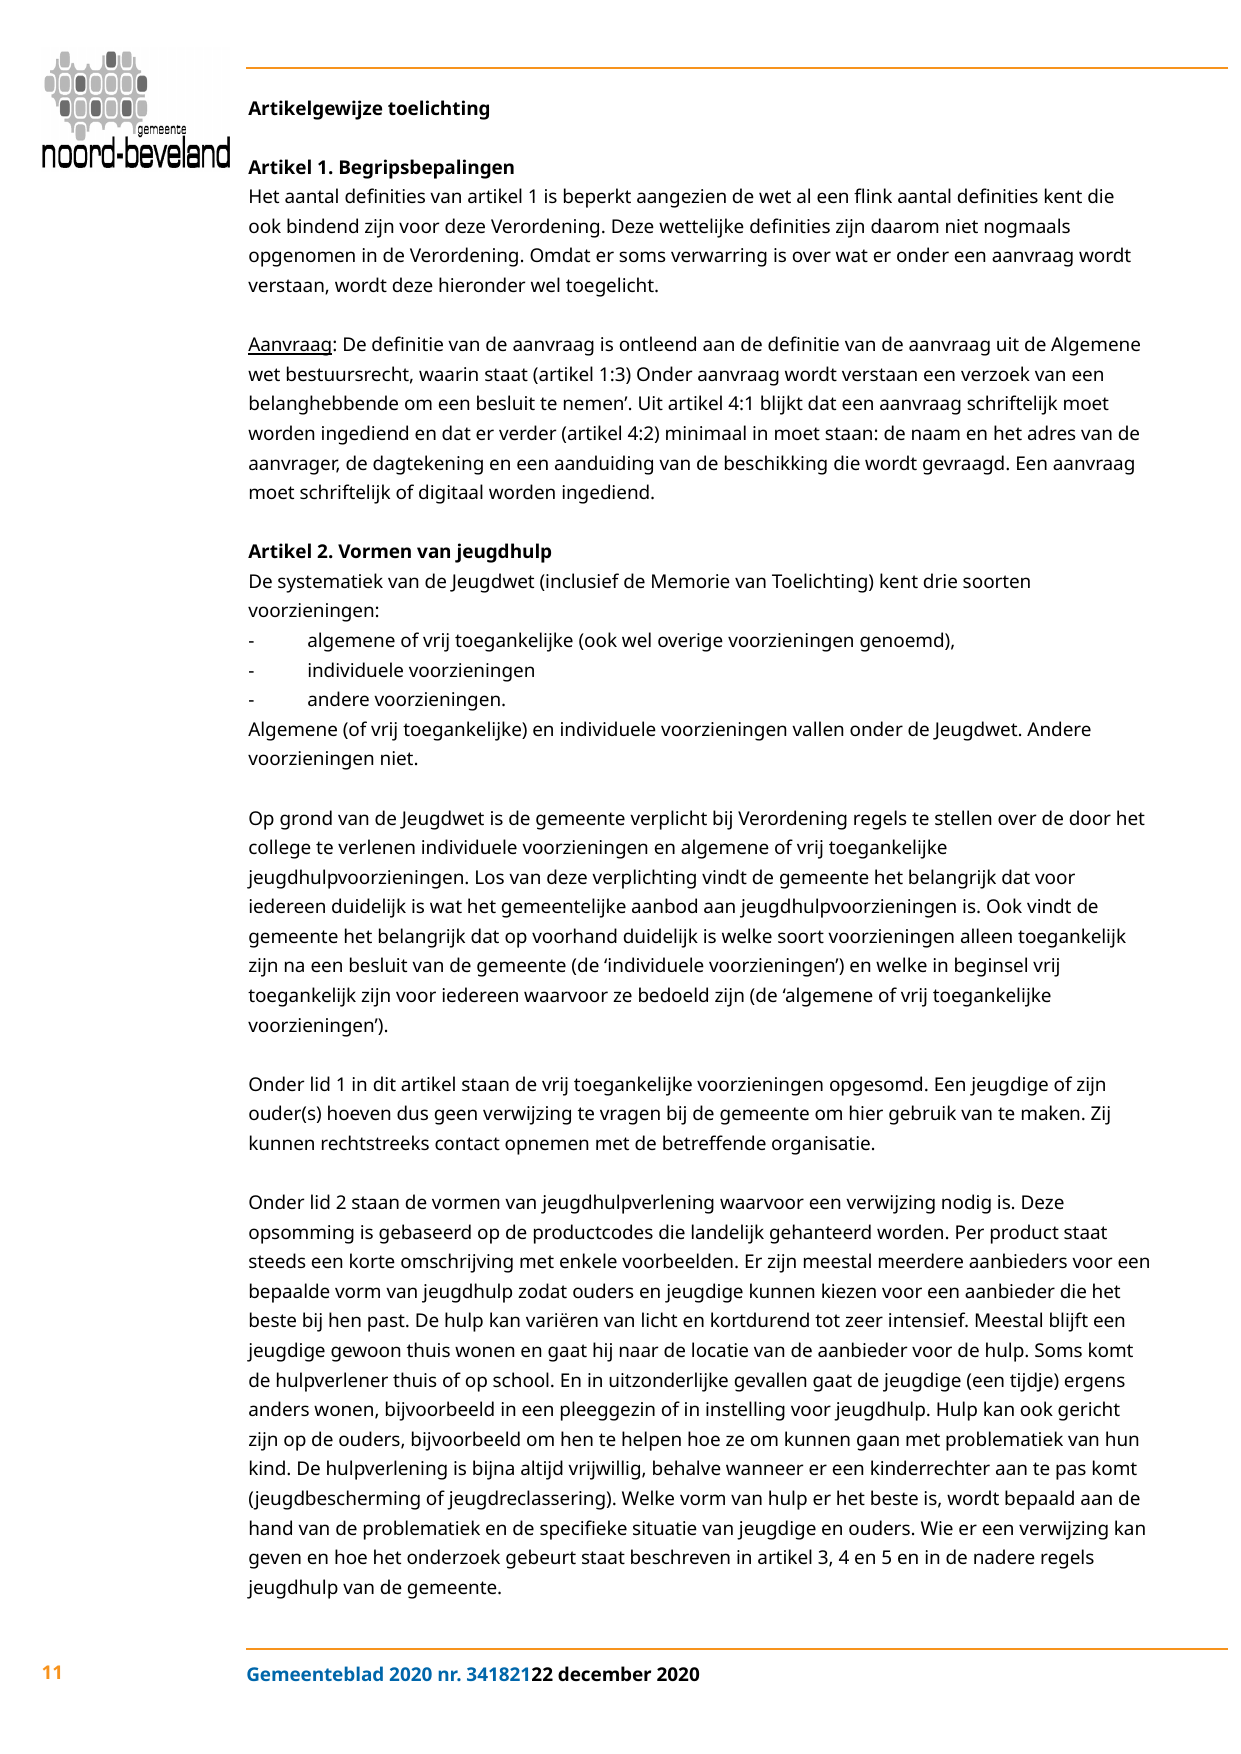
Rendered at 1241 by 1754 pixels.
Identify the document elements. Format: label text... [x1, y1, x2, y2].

text Onder lid 2 staan de vormen van jeugdhulpverlening waarvoor een verwijzing nodig is. Deze opsomming is gebaseerd op de productcodes die landelijk gehanteerd worden. Per product staat steeds een korte omschrijving met enkele voorbeelden. Er zijn meestal meerdere aanbieders voor een bepaalde vorm van jeugdhulp zodat ouders en jeugdige kunnen kiezen voor een aanbieder die het beste bij hen past. De hulp kan variëren van licht en kortdurend tot zeer intensief. Meestal blijft een jeugdige gewoon thuis wonen en gaat hij naar de locatie van de aanbieder voor de hulp. Soms komt de hulpverlener thuis of op school. En in uitzonderlijke gevallen gaat de jeugdige (een tijdje) ergens anders wonen, bijvoorbeeld in een pleeggezin of in instelling voor jeugdhulp. Hulp kan ook gericht zijn op de ouders, bijvoorbeeld om hen te helpen hoe ze om kunnen gaan met problematiek van hun kind. De hulpverlening is bijna altijd vrijwillig, behalve wanneer er een kinderrechter aan te pas komt (jeugdbescherming of jeugdreclassering). Welke vorm van hulp er het beste is, wordt bepaald aan de hand van de problematiek en de specifieke situatie van jeugdige en ouders. Wie er een verwijzing kan geven en hoe het onderzoek gebeurt staat beschreven in artikel 3, 4 en 5 en in de nadere regels jeugdhulp van de gemeente. [248, 1189, 1152, 1600]
text Artikel 2. Vormen van jeugdhulp [248, 538, 1152, 564]
text Aanvraag: De definitie van de aanvraag is ontleend aan de definitie van de aanvraag uit de Algemene wet bestuursrecht, waarin staat (artikel 1:3) Onder aanvraag wordt verstaan een verzoek van een belanghebbende om een besluit te nemen’. Uit artikel 4:1 blijkt dat een aanvraag schriftelijk moet worden ingediend en dat er verder (artikel 4:2) minimaal in moet staan: de naam en het adres van de aanvrager, de dagtekening en een aanduiding van de beschikking die wordt gevraagd. Een aanvraag moet schriftelijk of digitaal worden ingediend. [248, 331, 1152, 505]
list andere voorzieningen. [248, 686, 1152, 712]
text De systematiek van de Jeugdwet (inclusief de Memorie van Toelichting) kent drie soorten voorzieningen: [248, 568, 1152, 623]
text Algemene (of vrij toegankelijke) en individuele voorzieningen vallen onder de Jeugdwet. Andere voorzieningen niet. [248, 716, 1152, 771]
list algemene of vrij toegankelijke (ook wel overige voorzieningen genoemd), [248, 627, 1152, 653]
text Artikelgewijze toelichting [248, 95, 1152, 121]
text Het aantal definities van artikel 1 is beperkt aangezien de wet al een flink aantal definities kent die ook bindend zijn voor deze Verordening. Deze wettelijke definities zijn daarom niet nogmaals opgenomen in de Verordening. Omdat er soms verwarring is over wat er onder een aanvraag wordt verstaan, wordt deze hieronder wel toegelicht. [248, 183, 1152, 298]
text Op grond van de Jeugdwet is de gemeente verplicht bij Verordening regels te stellen over de door het college te verlenen individuele voorzieningen en algemene of vrij toegankelijke jeugdhulpvoorzieningen. Los van deze verplichting vindt de gemeente het belangrijk dat voor iedereen duidelijk is wat het gemeentelijke aanbod aan jeugdhulpvoorzieningen is. Ook vindt de gemeente het belangrijk dat op voorhand duidelijk is welke soort voorzieningen alleen toegankelijk zijn na een besluit van de gemeente (de ‘individuele voorzieningen’) en welke in beginsel vrij toegankelijk zijn voor iedereen waarvoor ze bedoeld zijn (de ‘algemene of vrij toegankelijke voorzieningen’). [248, 805, 1152, 1038]
picture [41, 47, 231, 172]
text Artikel 1. Begripsbepalingen [248, 154, 1152, 180]
list individuele voorzieningen [248, 657, 1152, 683]
text Onder lid 1 in dit artikel staan de vrij toegankelijke voorzieningen opgesomd. Een jeugdige of zijn ouder(s) hoeven dus geen verwijzing te vragen bij de gemeente om hier gebruik van te maken. Zij kunnen rechtstreeks contact opnemen met de betreffende organisatie. [248, 1071, 1152, 1156]
